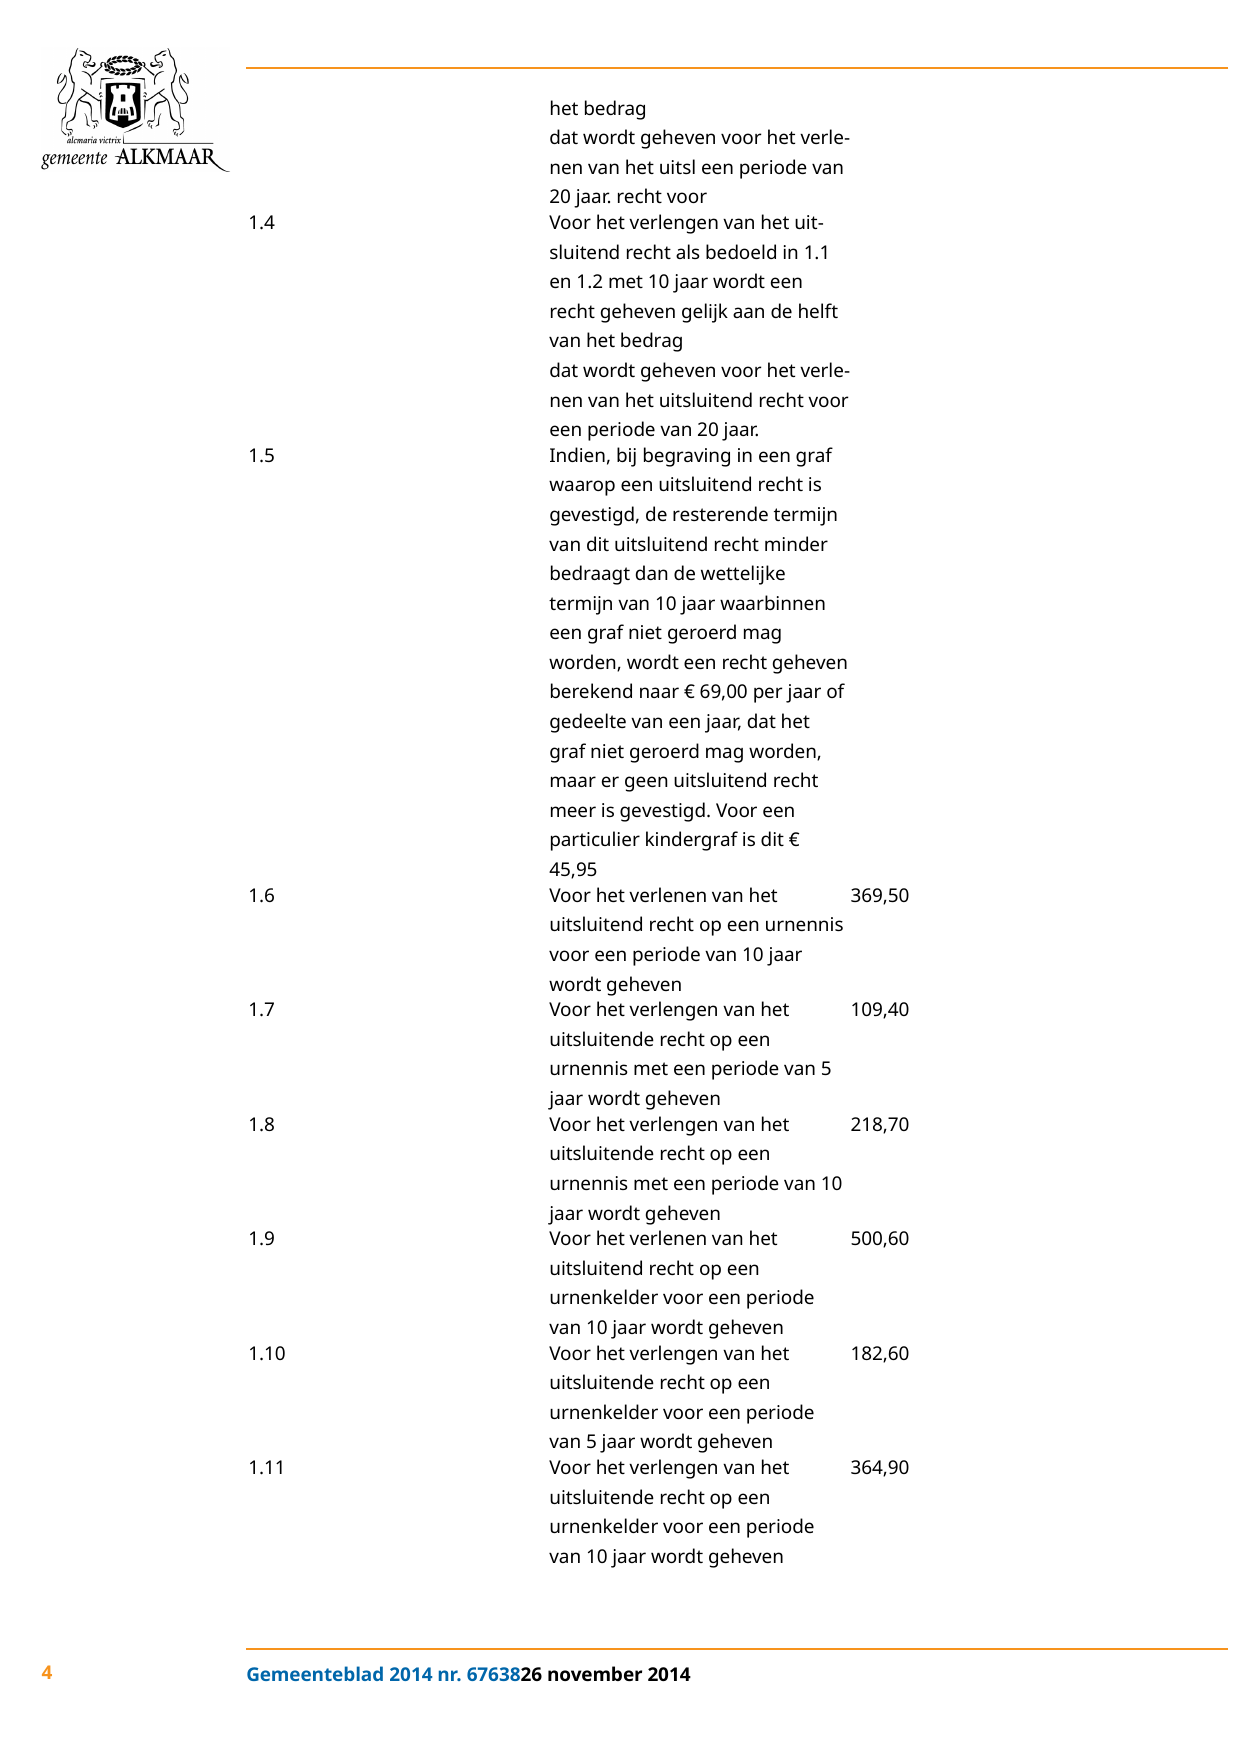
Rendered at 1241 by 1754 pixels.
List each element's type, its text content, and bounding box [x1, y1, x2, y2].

table_cell Indien, bij begraving in een graf waarop een uitsluitend recht is gevestigd, de resteren­de ter­mijn van dit uitslui­tend recht minder bedraagt dan de wettelijke termijn van 10 jaar waarbinnen een graf niet geroerd mag worden, wordt een recht geheven bere­kend naar € 69,00 per jaar of gedeel­te van een jaar, dat het graf niet geroerd mag worden, maar er geen uitslui­tend recht meer is ge­vestigd. Voor een particulier kindergraf is dit € 45,95 [549, 442, 850, 882]
table_cell [248, 95, 549, 209]
table_cell 109,40 [850, 996, 1152, 1111]
table_cell 364,90 [850, 1454, 1152, 1569]
table_cell [850, 209, 1152, 442]
table_cell Voor het verlenen van het uitsluitend recht op een urnennis voor een periode van 10 jaar wordt geheven [549, 882, 850, 996]
table_cell 1.10 [248, 1340, 549, 1454]
table_cell 369,50 [850, 882, 1152, 996]
table_cell 500,60 [850, 1225, 1152, 1340]
table_cell Voor het verlengen van het uitsluitende recht op een urnennis met een periode van 10 jaar wordt geheven [549, 1111, 850, 1225]
table_cell 1.7 [248, 996, 549, 1111]
table_cell 1.8 [248, 1111, 549, 1225]
table_cell Voor het ver­len­gen van het uit­slui­tend recht als be­doeld in 1.1 en 1.2 met 10 jaar wordt een recht gehe­ven gelijk aan de helft van het be­drag dat wordt gehe­ven voor het verle­nen van het uit­slui­tend recht voor een perio­de van 20 jaar. [549, 209, 850, 442]
table_cell 1.4 [248, 209, 549, 442]
table_cell Voor het verlengen van het uitsluitende recht op een urnenkelder voor een periode van 10 jaar wordt geheven [549, 1454, 850, 1569]
table_cell [850, 95, 1152, 209]
table_cell Voor het verlengen van het uitsluitende recht op een urnennis met een periode van 5 jaar wordt geheven [549, 996, 850, 1111]
table_cell 218,70 [850, 1111, 1152, 1225]
table_cell het be­drag dat wordt gehe­ven voor het verle­nen van het uit­sl een perio­de van 20 jaar. recht voor [549, 95, 850, 209]
picture [41, 47, 231, 172]
table_cell 1.5 [248, 442, 549, 882]
table_cell 1.11 [248, 1454, 549, 1569]
table_cell 1.9 [248, 1225, 549, 1340]
table_cell [850, 442, 1152, 882]
table_cell Voor het verlenen van het uitsluitend recht op een urnenkelder voor een periode van 10 jaar wordt geheven [549, 1225, 850, 1340]
table_cell Voor het verlengen van het uitsluitende recht op een urnenkelder voor een periode van 5 jaar wordt geheven [549, 1340, 850, 1454]
table_cell 182,60 [850, 1340, 1152, 1454]
table_cell 1.6 [248, 882, 549, 996]
